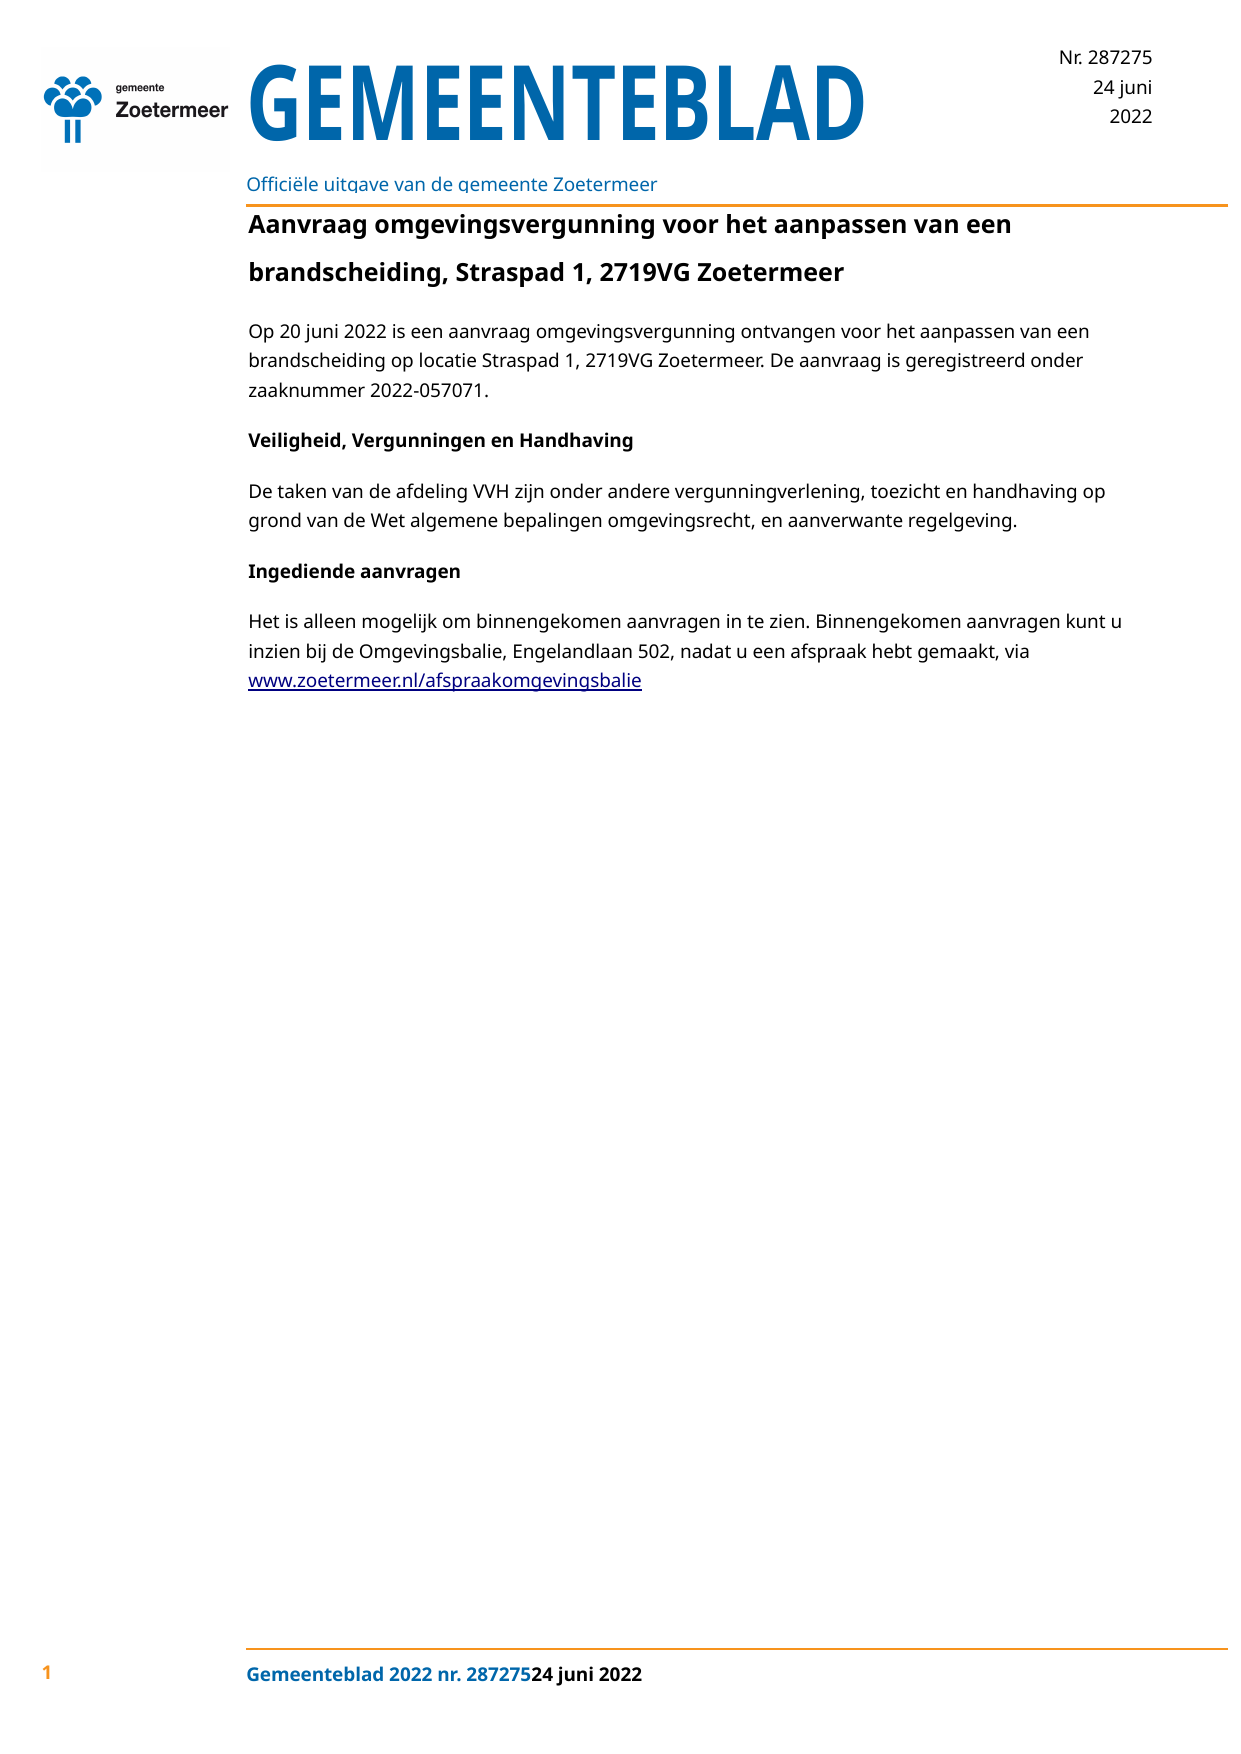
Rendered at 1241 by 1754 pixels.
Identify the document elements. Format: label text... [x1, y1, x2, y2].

text Veiligheid, Vergunningen en Handhaving [248, 427, 1152, 453]
text Aanvraag omgevingsvergunning voor het aanpassen van een brandscheiding, Straspad 1, 2719VG Zoetermeer [248, 207, 1152, 288]
text Het is alleen mogelijk om binnengekomen aanvragen in te zien. Binnengekomen aanvragen kunt u inzien bij de Omgevingsbalie, Engelandlaan 502, nadat u een afspraak hebt gemaakt, via www.zoetermeer.nl/afspraakomgevingsbalie [248, 608, 1152, 693]
text De taken van de afdeling VVH zijn onder andere vergunningverlening, toezicht en handhaving op grond van de Wet algemene bepalingen omgevingsrecht, en aanverwante regelgeving. [248, 478, 1152, 533]
text Op 20 juni 2022 is een aanvraag omgevingsvergunning ontvangen voor het aanpassen van een brandscheiding op locatie Straspad 1, 2719VG Zoetermeer. De aanvraag is geregistreerd onder zaaknummer 2022-057071. [248, 318, 1152, 403]
text Ingediende aanvragen [248, 558, 1152, 584]
picture [41, 47, 231, 172]
